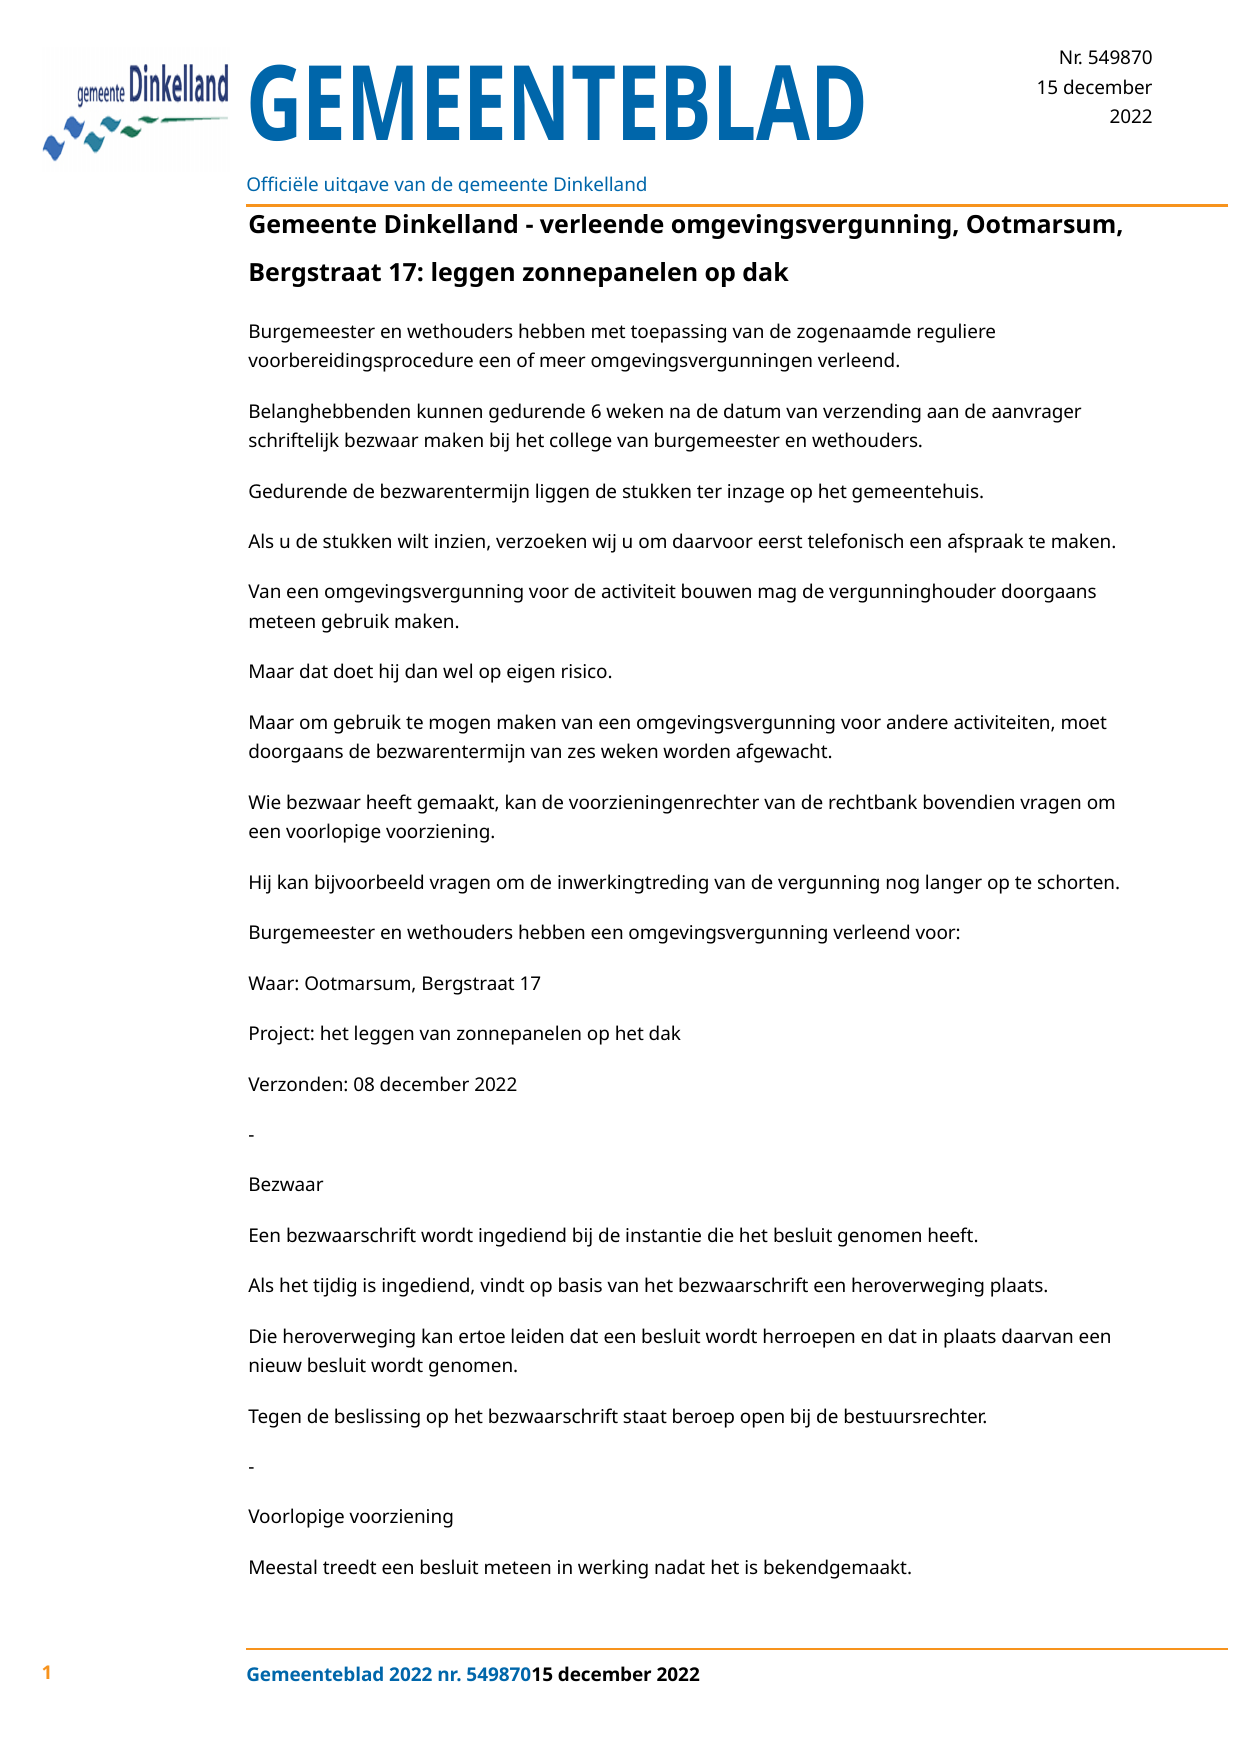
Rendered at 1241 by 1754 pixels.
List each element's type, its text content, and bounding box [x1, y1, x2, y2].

text Waar: Ootmarsum, Bergstraat 17 [248, 970, 1152, 996]
text Maar dat doet hij dan wel op eigen risico. [248, 659, 1152, 684]
text Als het tijdig is ingediend, vindt op basis van het bezwaarschrift een heroverweging plaats. [248, 1272, 1152, 1298]
text Een bezwaarschrift wordt ingediend bij de instantie die het besluit genomen heeft. [248, 1222, 1152, 1248]
text Gedurende de bezwarentermijn liggen de stukken ter inzage op het gemeentehuis. [248, 478, 1152, 504]
text Voorlopige voorziening [248, 1504, 1152, 1529]
text Burgemeester en wethouders hebben een omgevingsvergunning verleend voor: [248, 919, 1152, 945]
text Als u de stukken wilt inzien, verzoeken wij u om daarvoor eerst telefonisch een afspraak te maken. [248, 528, 1152, 554]
text Meestal treedt een besluit meteen in werking nadat het is bekendgemaakt. [248, 1554, 1152, 1580]
text Belanghebbenden kunnen gedurende 6 weken na de datum van verzending aan de aanvrager schriftelijk bezwaar maken bij het college van burgemeester en wethouders. [248, 398, 1152, 453]
text Maar om gebruik te mogen maken van een omgevingsvergunning voor andere activiteiten, moet doorgaans de bezwarentermijn van zes weken worden afgewacht. [248, 709, 1152, 764]
picture [41, 47, 231, 172]
text - [248, 1121, 1152, 1147]
text Wie bezwaar heeft gemaakt, kan de voorzieningenrechter van de rechtbank bovendien vragen om een voorlopige voorziening. [248, 789, 1152, 844]
text Project: het leggen van zonnepanelen op het dak [248, 1020, 1152, 1046]
text Van een omgevingsvergunning voor de activiteit bouwen mag de vergunninghouder doorgaans meteen gebruik maken. [248, 579, 1152, 634]
text Gemeente Dinkelland - verleende omgevingsvergunning, Ootmarsum, Bergstraat 17: leggen zonnepanelen op dak [248, 207, 1152, 288]
text - [248, 1453, 1152, 1479]
text Bezwaar [248, 1172, 1152, 1197]
text Verzonden: 08 december 2022 [248, 1071, 1152, 1097]
text Hij kan bijvoorbeeld vragen om de inwerkingtreding van de vergunning nog langer op te schorten. [248, 869, 1152, 895]
text Die heroverweging kan ertoe leiden dat een besluit wordt herroepen en dat in plaats daarvan een nieuw besluit wordt genomen. [248, 1323, 1152, 1378]
text Tegen de beslissing op het bezwaarschrift staat beroep open bij de bestuursrechter. [248, 1403, 1152, 1429]
text Burgemeester en wethouders hebben met toepassing van de zogenaamde reguliere voorbereidingsprocedure een of meer omgevingsvergunningen verleend. [248, 318, 1152, 373]
